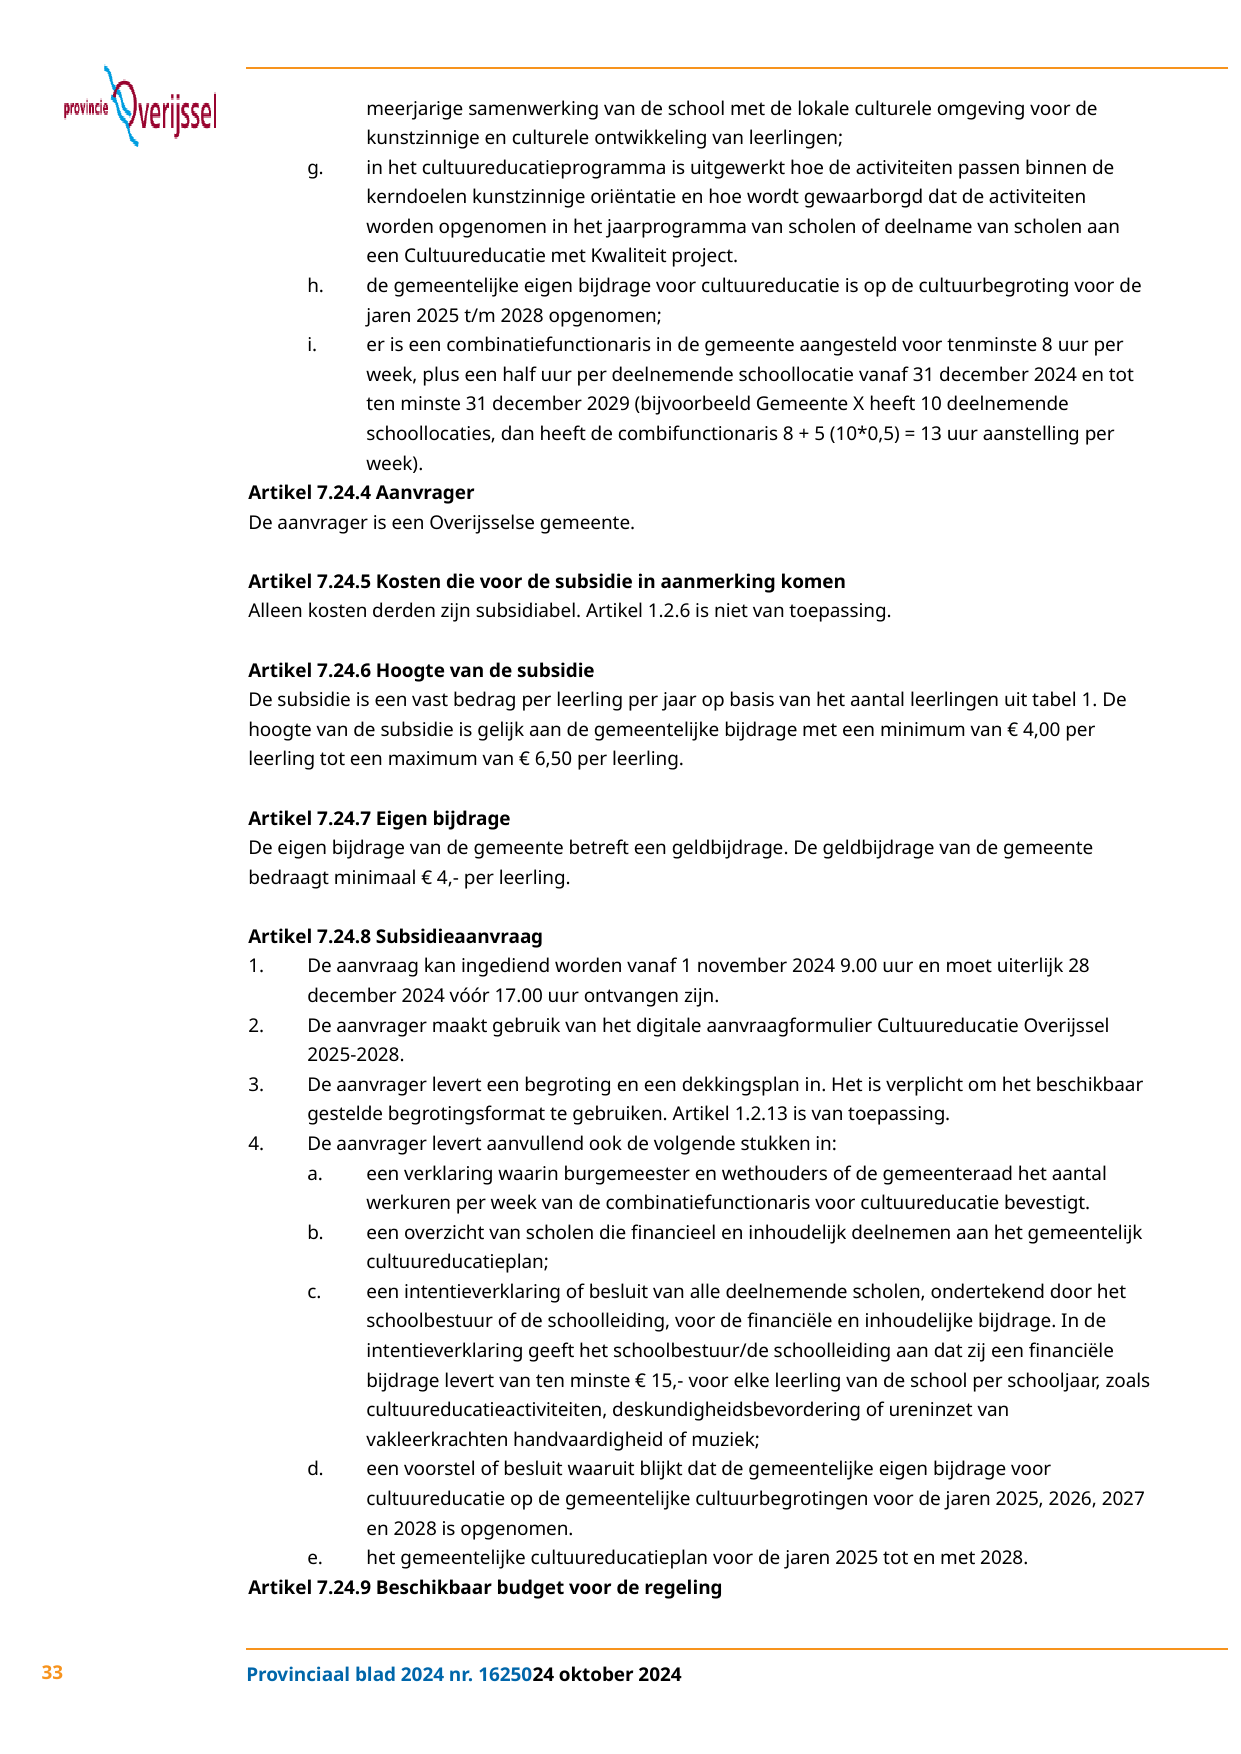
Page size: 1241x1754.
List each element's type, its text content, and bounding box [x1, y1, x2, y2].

text Alleen kosten derden zijn subsidiabel. Artikel 1.2.6 is niet van toepassing. [248, 598, 1152, 623]
list een voorstel of besluit waaruit blijkt dat de gemeentelijke eigen bijdrage voor cultuureducatie op de gemeentelijke cultuurbegrotingen voor de jaren 2025, 2026, 2027 en 2028 is opgenomen. [307, 1456, 1152, 1541]
text Artikel 7.24.6 Hoogte van de subsidie [248, 657, 1152, 683]
list meerjarige samenwerking van de school met de lokale culturele omgeving voor de kunstzinnige en culturele ontwikkeling van leerlingen; [307, 95, 1152, 150]
list in het cultuureducatieprogramma is uitgewerkt hoe de activiteiten passen binnen de kerndoelen kunstzinnige oriëntatie en hoe wordt gewaarborgd dat de activiteiten worden opgenomen in het jaarprogramma van scholen of deelname van scholen aan een Cultuureducatie met Kwaliteit project. [307, 154, 1152, 268]
text Artikel 7.24.5 Kosten die voor de subsidie in aanmerking komen [248, 568, 1152, 594]
picture [41, 47, 231, 172]
text De subsidie is een vast bedrag per leerling per jaar op basis van het aantal leerlingen uit tabel 1. De hoogte van de subsidie is gelijk aan de gemeentelijke bijdrage met een minimum van € 4,00 per leerling tot een maximum van € 6,50 per leerling. [248, 686, 1152, 771]
text Artikel 7.24.9 Beschikbaar budget voor de regeling [248, 1574, 1152, 1600]
text De eigen bijdrage van de gemeente betreft een geldbijdrage. De geldbijdrage van de gemeente bedraagt minimaal € 4,- per leerling. [248, 834, 1152, 890]
text Artikel 7.24.7 Eigen bijdrage [248, 805, 1152, 831]
list het gemeentelijke cultuureducatieplan voor de jaren 2025 tot en met 2028. [307, 1544, 1152, 1570]
list een overzicht van scholen die financieel en inhoudelijk deelnemen aan het gemeentelijk cultuureducatieplan; [307, 1219, 1152, 1274]
text Artikel 7.24.4 Aanvrager [248, 479, 1152, 505]
text De aanvrager is een Overijsselse gemeente. [248, 509, 1152, 535]
list er is een combinatiefunctionaris in de gemeente aangesteld voor tenminste 8 uur per week, plus een half uur per deelnemende schoollocatie vanaf 31 december 2024 en tot ten minste 31 december 2029 (bijvoorbeeld Gemeente X heeft 10 deelnemende schoollocaties, dan heeft de combifunctionaris 8 + 5 (10*0,5) = 13 uur aanstelling per week). [307, 331, 1152, 476]
list De aanvrager levert aanvullend ook de volgende stukken in: [248, 1130, 1152, 1156]
text Artikel 7.24.8 Subsidieaanvraag [248, 923, 1152, 949]
list de gemeentelijke eigen bijdrage voor cultuureducatie is op de cultuurbegroting voor de jaren 2025 t/m 2028 opgenomen; [307, 272, 1152, 328]
list De aanvraag kan ingediend worden vanaf 1 november 2024 9.00 uur en moet uiterlijk 28 december 2024 vóór 17.00 uur ontvangen zijn. [248, 953, 1152, 1008]
list De aanvrager levert een begroting en een dekkingsplan in. Het is verplicht om het beschikbaar gestelde begrotingsformat te gebruiken. Artikel 1.2.13 is van toepassing. [248, 1071, 1152, 1126]
list een intentieverklaring of besluit van alle deelnemende scholen, ondertekend door het schoolbestuur of de schoolleiding, voor de financiële en inhoudelijke bijdrage. In de intentieverklaring geeft het schoolbestuur/de schoolleiding aan dat zij een financiële bijdrage levert van ten minste € 15,- voor elke leerling van de school per schooljaar, zoals cultuureducatieactiviteiten, deskundigheidsbevordering of ureninzet van vakleerkrachten handvaardigheid of muziek; [307, 1278, 1152, 1452]
list een verklaring waarin burgemeester en wethouders of de gemeenteraad het aantal werkuren per week van de combinatiefunctionaris voor cultuureducatie bevestigt. [307, 1160, 1152, 1215]
list De aanvrager maakt gebruik van het digitale aanvraagformulier Cultuureducatie Overijssel 2025-2028. [248, 1012, 1152, 1067]
